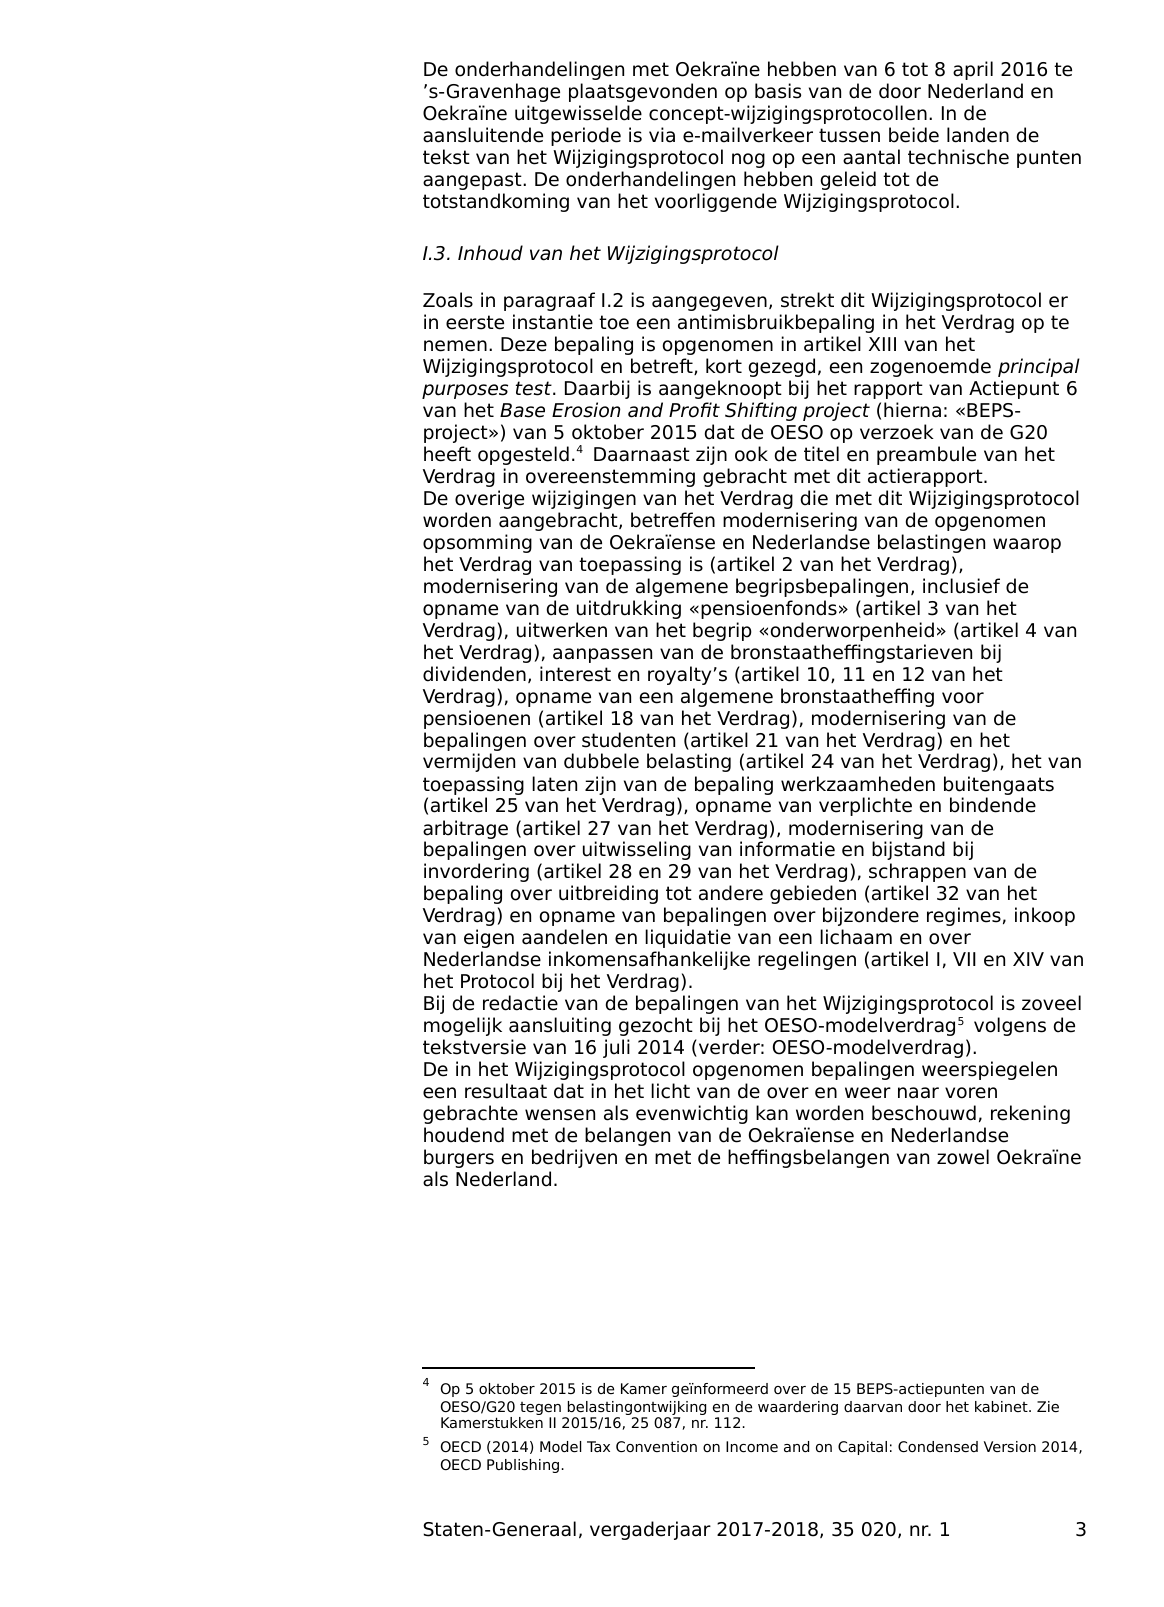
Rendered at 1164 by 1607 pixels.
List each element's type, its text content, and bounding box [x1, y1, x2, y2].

text De onderhandelingen met Oekraïne hebben van 6 tot 8 april 2016 te ’s-Gravenhage plaatsgevonden op basis van de door Nederland en Oekraïne uitgewisselde concept-wijzigingsprotocollen. In de aansluitende periode is via e-mailverkeer tussen beide landen de tekst van het Wijzigingsprotocol nog op een aantal technische punten aangepast. De onderhandelingen hebben geleid tot de totstandkoming van het voorliggende Wijzigingsprotocol. [422, 59, 1087, 213]
text Zoals in paragraaf I.2 is aangegeven, strekt dit Wijzigingsprotocol er in eerste instantie toe een antimisbruikbepaling in het Verdrag op te nemen. Deze bepaling is opgenomen in artikel XIII van het Wijzigingsprotocol en betreft, kort gezegd, een zogenoemde principal purposes test. Daarbij is aangeknoopt bij het rapport van Actiepunt 6 van het Base Erosion and Profit Shifting project (hierna: «BEPS-project») van 5 oktober 2015 dat de OESO op verzoek van de G20 heeft opgesteld. Daarnaast zijn ook de titel en preambule van het Verdrag in overeenstemming gebracht met dit actierapport. [422, 290, 1087, 488]
text Op 5 oktober 2015 is de Kamer geïnformeerd over de 15 BEPS-actiepunten van de OESO/G20 tegen belastingontwijking en de waardering daarvan door het kabinet. Zie Kamerstukken II 2015/16, 25 087, nr. 112. [422, 1377, 1087, 1432]
text De in het Wijzigingsprotocol opgenomen bepalingen weerspiegelen een resultaat dat in het licht van de over en weer naar voren gebrachte wensen als evenwichtig kan worden beschouwd, rekening houdend met de belangen van de Oekraïense en Nederlandse burgers en bedrijven en met de heffingsbelangen van zowel Oekraïne als Nederland. [422, 1059, 1087, 1191]
subtitle I.3. Inhoud van het Wijzigingsprotocol [422, 243, 1087, 265]
text De overige wijzigingen van het Verdrag die met dit Wijzigingsprotocol worden aangebracht, betreffen modernisering van de opgenomen opsomming van de Oekraïense en Nederlandse belastingen waarop het Verdrag van toepassing is (artikel 2 van het Verdrag), modernisering van de algemene begripsbepalingen, inclusief de opname van de uitdrukking «pensioenfonds» (artikel 3 van het Verdrag), uitwerken van het begrip «onderworpenheid» (artikel 4 van het Verdrag), aanpassen van de bronstaatheffingstarieven bij dividenden, interest en royalty’s (artikel 10, 11 en 12 van het Verdrag), opname van een algemene bronstaatheffing voor pensioenen (artikel 18 van het Verdrag), modernisering van de bepalingen over studenten (artikel 21 van het Verdrag) en het vermijden van dubbele belasting (artikel 24 van het Verdrag), het van toepassing laten zijn van de bepaling werkzaamheden buitengaats (artikel 25 van het Verdrag), opname van verplichte en bindende arbitrage (artikel 27 van het Verdrag), modernisering van de bepalingen over uitwisseling van informatie en bijstand bij invordering (artikel 28 en 29 van het Verdrag), schrappen van de bepaling over uitbreiding tot andere gebieden (artikel 32 van het Verdrag) en opname van bepalingen over bijzondere regimes, inkoop van eigen aandelen en liquidatie van een lichaam en over Nederlandse inkomensafhankelijke regelingen (artikel I, VII en XIV van het Protocol bij het Verdrag). [422, 488, 1087, 993]
text OECD (2014) Model Tax Convention on Income and on Capital: Condensed Version 2014, OECD Publishing. [422, 1435, 1087, 1474]
text Bij de redactie van de bepalingen van het Wijzigingsprotocol is zoveel mogelijk aansluiting gezocht bij het OESO-modelverdrag volgens de tekstversie van 16 juli 2014 (verder: OESO-modelverdrag). [422, 993, 1087, 1059]
